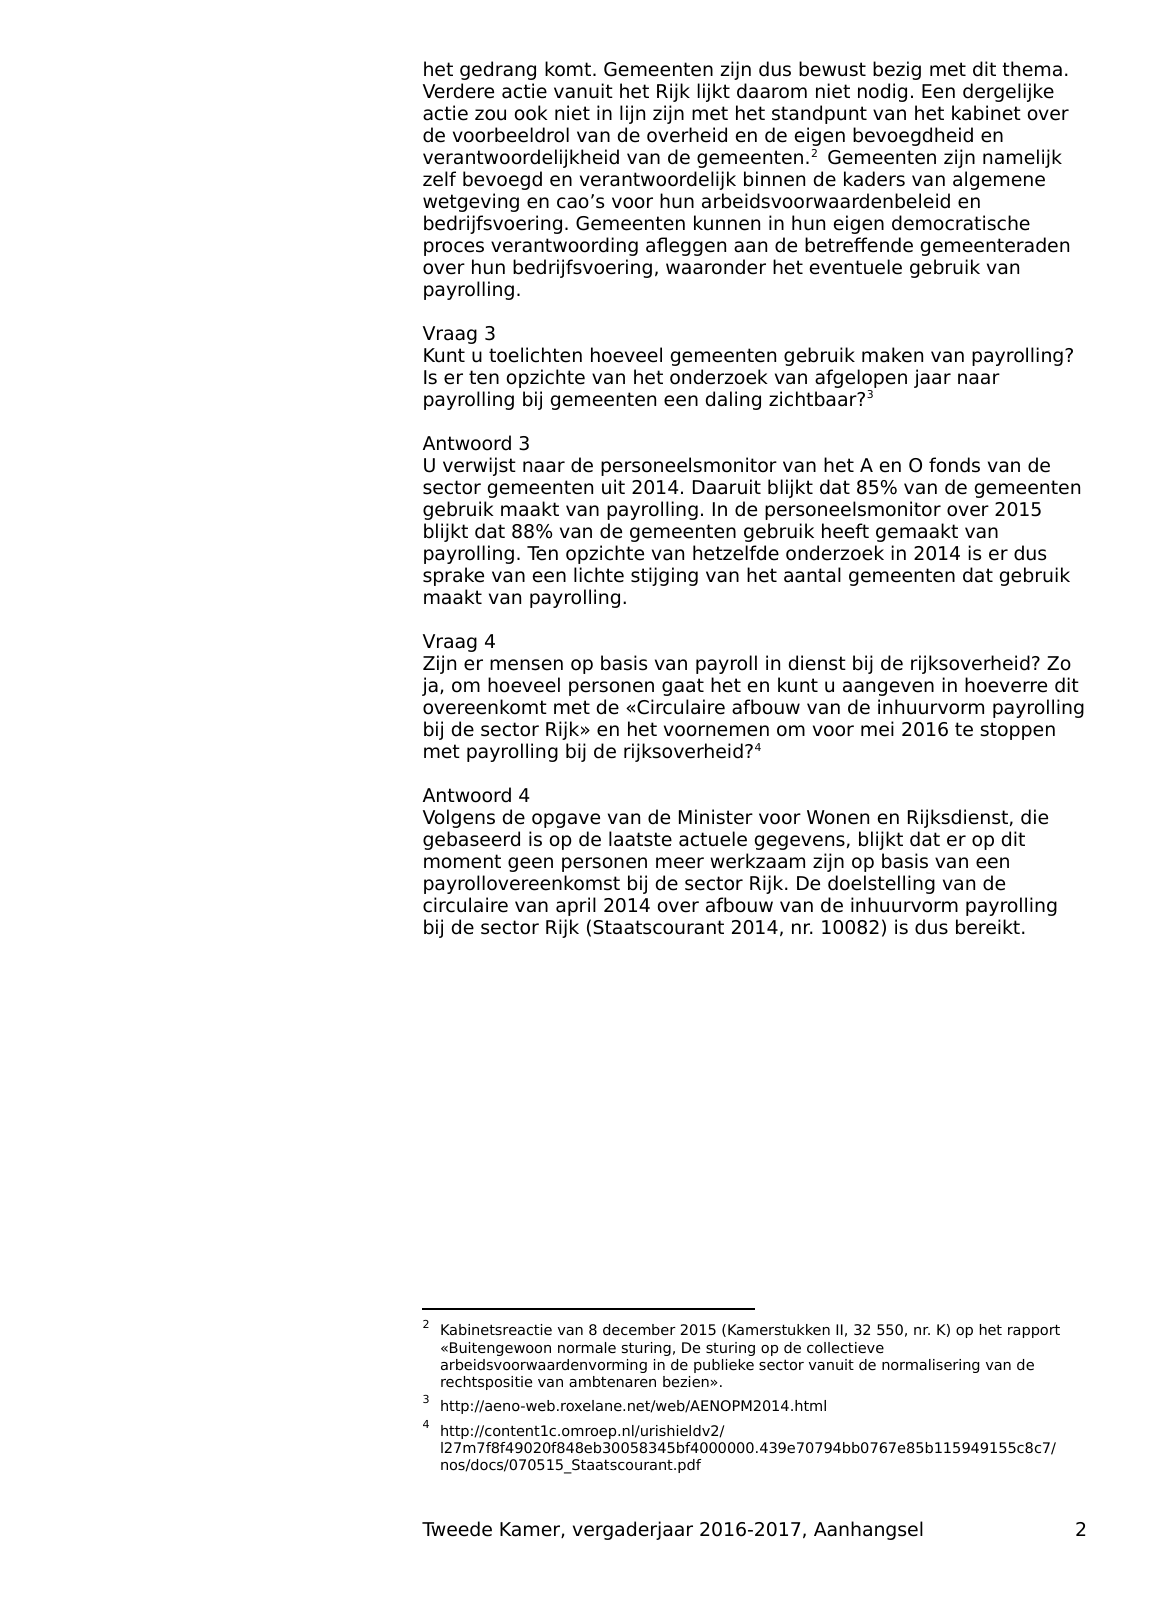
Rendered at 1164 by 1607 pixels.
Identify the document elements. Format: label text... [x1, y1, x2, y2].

text Kunt u toelichten hoeveel gemeenten gebruik maken van payrolling? Is er ten opzichte van het onderzoek van afgelopen jaar naar payrolling bij gemeenten een daling zichtbaar? [422, 345, 1087, 411]
text http://content1c.omroep.nl/urishieldv2/l27m7f8f49020f848eb30058345bf4000000.439e70794bb0767e85b115949155c8c7/nos/docs/070515_Staatscourant.pdf [422, 1418, 1087, 1474]
text het gedrang komt. Gemeenten zijn dus bewust bezig met dit thema. Verdere actie vanuit het Rijk lijkt daarom niet nodig. Een dergelijke actie zou ook niet in lijn zijn met het standpunt van het kabinet over de voorbeeldrol van de overheid en de eigen bevoegdheid en verantwoordelijkheid van de gemeenten. Gemeenten zijn namelijk zelf bevoegd en verantwoordelijk binnen de kaders van algemene wetgeving en cao’s voor hun arbeidsvoorwaardenbeleid en bedrijfsvoering. Gemeenten kunnen in hun eigen democratische proces verantwoording afleggen aan de betreffende gemeenteraden over hun bedrijfsvoering, waaronder het eventuele gebruik van payrolling. [422, 59, 1087, 301]
text Zijn er mensen op basis van payroll in dienst bij de rijksoverheid? Zo ja, om hoeveel personen gaat het en kunt u aangeven in hoeverre dit overeenkomt met de «Circulaire afbouw van de inhuurvorm payrolling bij de sector Rijk» en het voornemen om voor mei 2016 te stoppen met payrolling bij de rijksoverheid? [422, 653, 1087, 763]
text Volgens de opgave van de Minister voor Wonen en Rijksdienst, die gebaseerd is op de laatste actuele gegevens, blijkt dat er op dit moment geen personen meer werkzaam zijn op basis van een payrollovereenkomst bij de sector Rijk. De doelstelling van de circulaire van april 2014 over afbouw van de inhuurvorm payrolling bij de sector Rijk (Staatscourant 2014, nr. 10082) is dus bereikt. [422, 807, 1087, 939]
text Antwoord 3 [422, 433, 1087, 455]
text Kabinetsreactie van 8 december 2015 (Kamerstukken II, 32 550, nr. K) op het rapport «Buitengewoon normale sturing, De sturing op de collectieve arbeidsvoorwaardenvorming in de publieke sector vanuit de normalisering van de rechtspositie van ambtenaren bezien». [422, 1318, 1087, 1391]
text U verwijst naar de personeelsmonitor van het A en O fonds van de sector gemeenten uit 2014. Daaruit blijkt dat 85% van de gemeenten gebruik maakt van payrolling. In de personeelsmonitor over 2015 blijkt dat 88% van de gemeenten gebruik heeft gemaakt van payrolling. Ten opzichte van hetzelfde onderzoek in 2014 is er dus sprake van een lichte stijging van het aantal gemeenten dat gebruik maakt van payrolling. [422, 455, 1087, 609]
text Antwoord 4 [422, 785, 1087, 807]
text Vraag 4 [422, 631, 1087, 653]
text Vraag 3 [422, 323, 1087, 345]
text http://aeno-web.roxelane.net/web/AENOPM2014.html [422, 1393, 1087, 1416]
